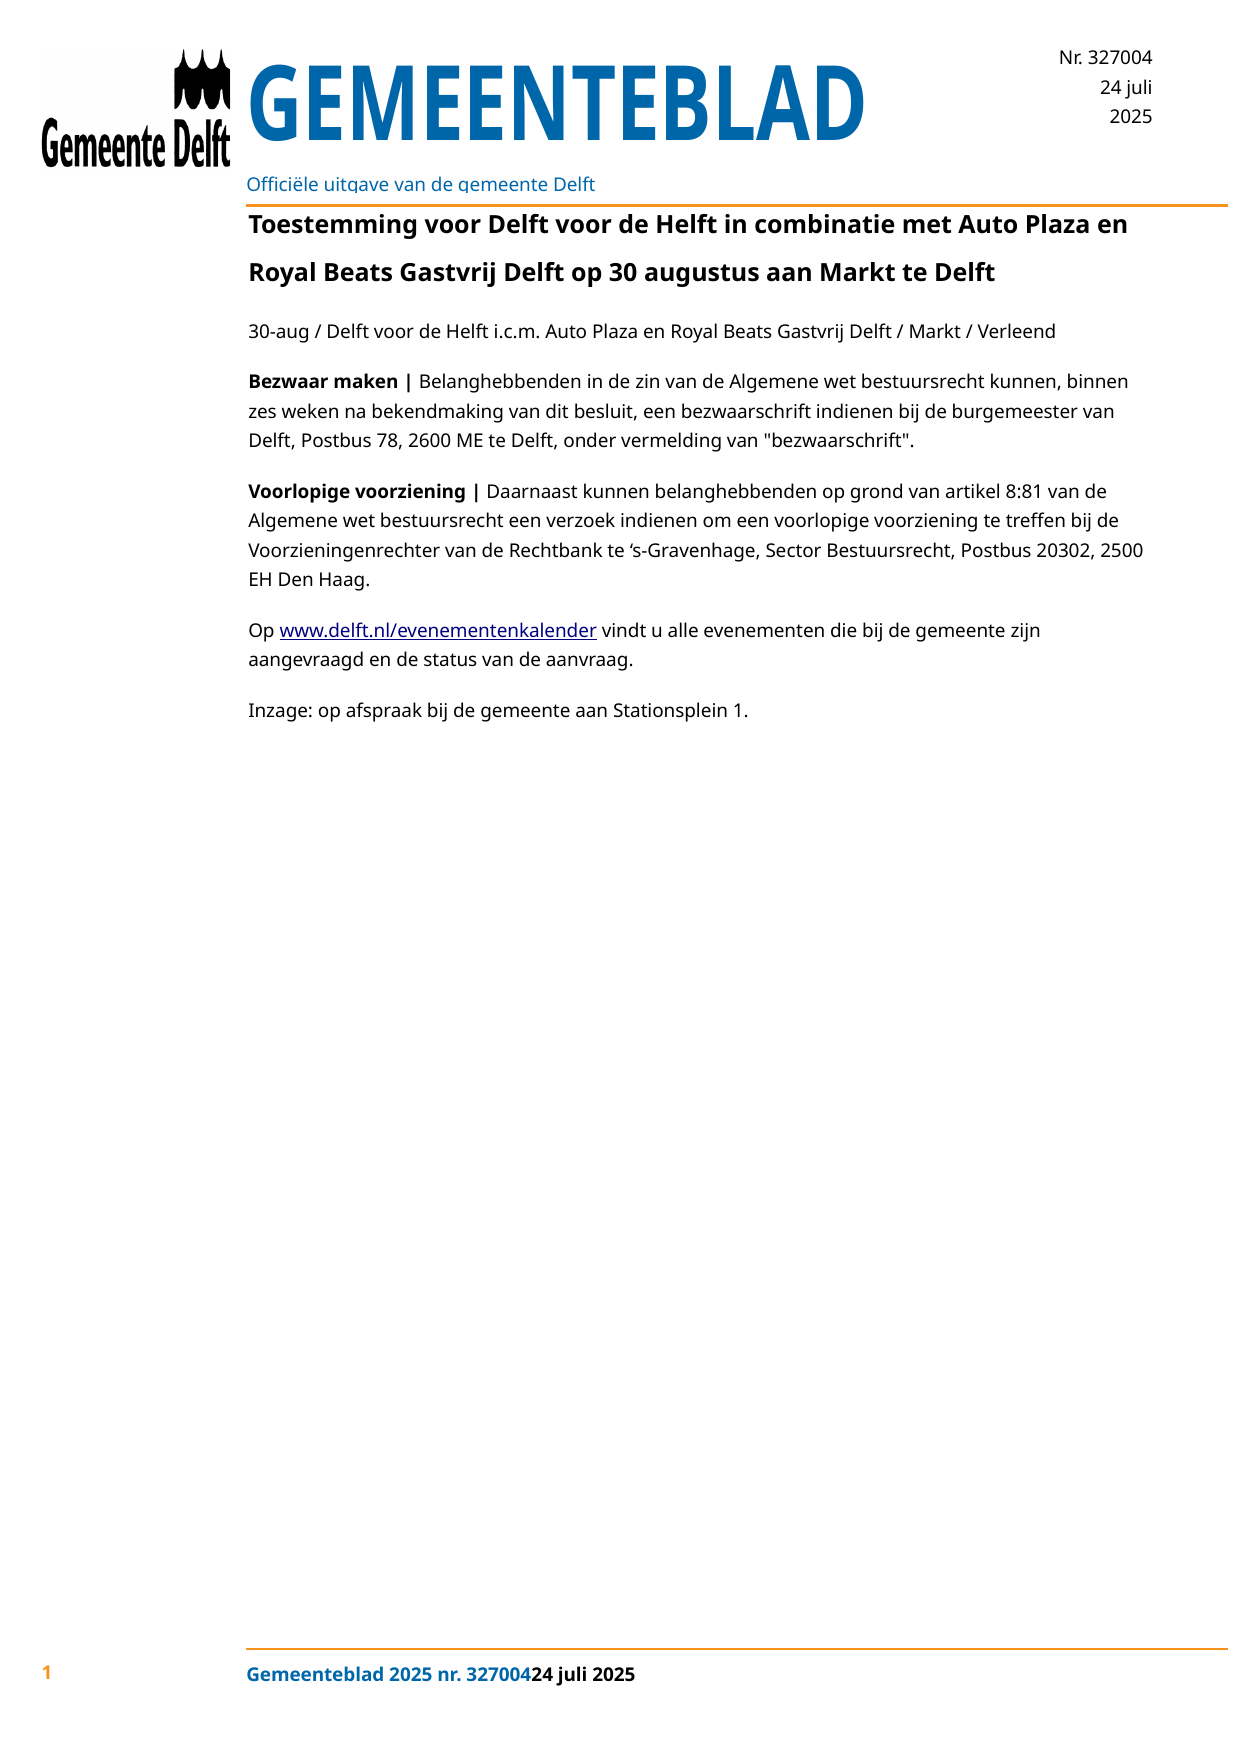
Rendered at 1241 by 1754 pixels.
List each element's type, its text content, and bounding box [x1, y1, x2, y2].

text Voorlopige voorziening | Daarnaast kunnen belanghebbenden op grond van artikel 8:81 van de Algemene wet bestuursrecht een verzoek indienen om een voorlopige voorziening te treffen bij de Voorzieningenrechter van de Rechtbank te ‘s-Gravenhage, Sector Bestuursrecht, Postbus 20302, 2500 EH Den Haag. [248, 478, 1152, 592]
picture [41, 47, 231, 172]
text Op www.delft.nl/evenementenkalender vindt u alle evenementen die bij de gemeente zijn aangevraagd en de status van de aanvraag. [248, 617, 1152, 672]
text Toestemming voor Delft voor de Helft in combinatie met Auto Plaza en Royal Beats Gastvrij Delft op 30 augustus aan Markt te Delft [248, 207, 1152, 288]
text 30-aug / Delft voor de Helft i.c.m. Auto Plaza en Royal Beats Gastvrij Delft / Markt / Verleend [248, 318, 1152, 344]
text Bezwaar maken | Belanghebbenden in de zin van de Algemene wet bestuursrecht kunnen, binnen zes weken na bekendmaking van dit besluit, een bezwaarschrift indienen bij de burgemeester van Delft, Postbus 78, 2600 ME te Delft, onder vermelding van "bezwaarschrift". [248, 368, 1152, 453]
text Inzage: op afspraak bij de gemeente aan Stationsplein 1. [248, 697, 1152, 723]
